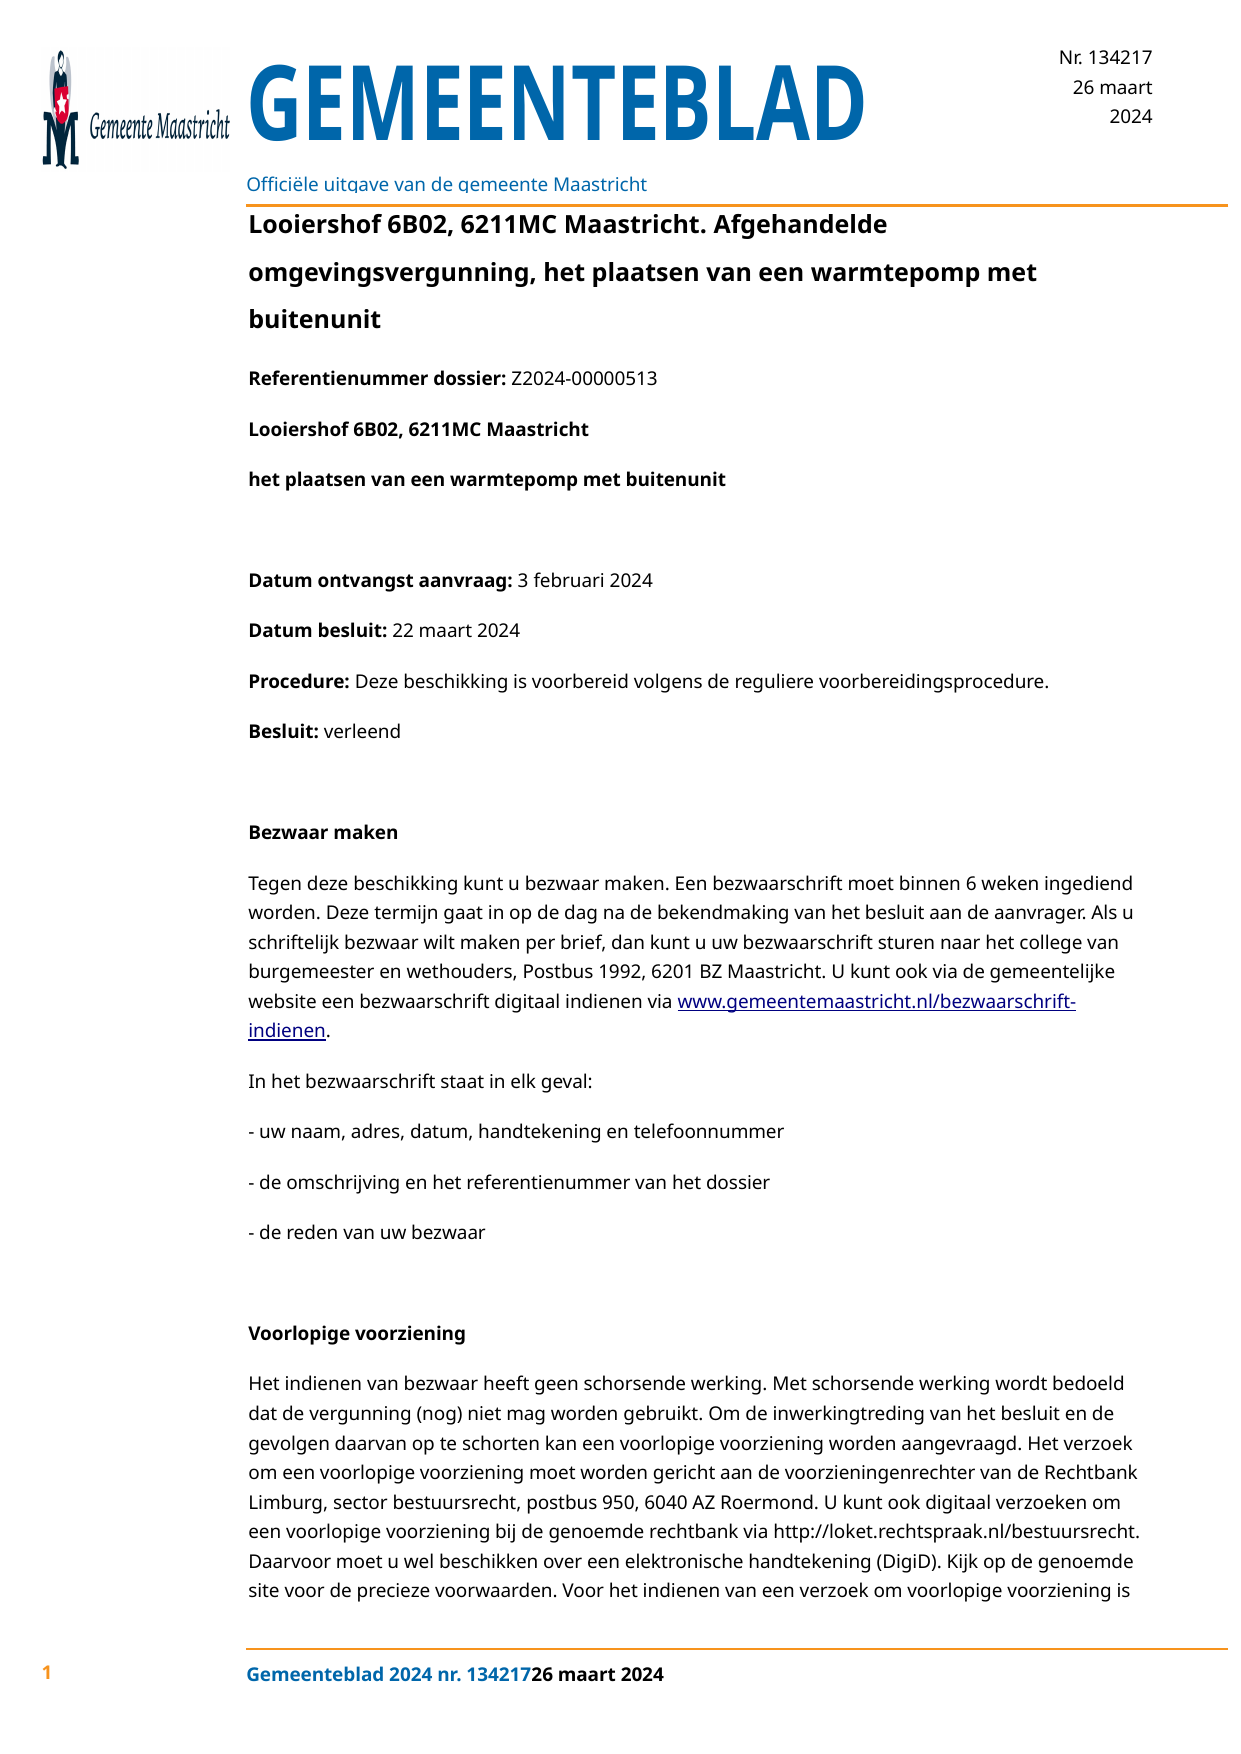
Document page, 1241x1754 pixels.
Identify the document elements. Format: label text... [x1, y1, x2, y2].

text - de omschrijving en het referentienummer van het dossier [248, 1169, 1152, 1194]
text Referentienummer dossier: Z2024-00000513 [248, 366, 1152, 391]
text Datum ontvangst aanvraag: 3 februari 2024 [248, 567, 1152, 593]
text Datum besluit: 22 maart 2024 [248, 618, 1152, 643]
text Besluit: verleend [248, 718, 1152, 744]
text Procedure: Deze beschikking is voorbereid volgens de reguliere voorbereidingsprocedure. [248, 668, 1152, 694]
text Looiershof 6B02, 6211MC Maastricht [248, 416, 1152, 442]
picture [41, 47, 231, 172]
text Het indienen van bezwaar heeft geen schorsende werking. Met schorsende werking wordt bedoeld dat de vergunning (nog) niet mag worden gebruikt. Om de inwerkingtreding van het besluit en de gevolgen daarvan op te schorten kan een voorlopige voorziening worden aangevraagd. Het verzoek om een voorlopige voorziening moet worden gericht aan de voorzieningenrechter van de Rechtbank Limburg, sector bestuursrecht, postbus 950, 6040 AZ Roermond. U kunt ook digitaal verzoeken om een voorlopige voorziening bij de genoemde rechtbank via http://loket.rechtspraak.nl/bestuursrecht. Daarvoor moet u wel beschikken over een elektronische handtekening (DigiD). Kijk op de genoemde site voor de precieze voorwaarden. Voor het indienen van een verzoek om voorlopige voorziening is [248, 1371, 1152, 1603]
text Voorlopige voorziening [248, 1320, 1152, 1346]
text - uw naam, adres, datum, handtekening en telefoonnummer [248, 1118, 1152, 1144]
text - de reden van uw bezwaar [248, 1219, 1152, 1245]
text het plaatsen van een warmtepomp met buitenunit [248, 466, 1152, 492]
text In het bezwaarschrift staat in elk geval: [248, 1068, 1152, 1094]
text Tegen deze beschikking kunt u bezwaar maken. Een bezwaarschrift moet binnen 6 weken ingediend worden. Deze termijn gaat in op de dag na de bekendmaking van het besluit aan de aanvrager. Als u schriftelijk bezwaar wilt maken per brief, dan kunt u uw bezwaarschrift sturen naar het college van burgemeester en wethouders, Postbus 1992, 6201 BZ Maastricht. U kunt ook via de gemeentelijke website een bezwaarschrift digitaal indienen via www.gemeentemaastricht.nl/bezwaarschrift-indienen. [248, 870, 1152, 1043]
text Looiershof 6B02, 6211MC Maastricht. Afgehandelde omgevingsvergunning, het plaatsen van een warmtepomp met buitenunit [248, 207, 1152, 336]
text Bezwaar maken [248, 819, 1152, 845]
